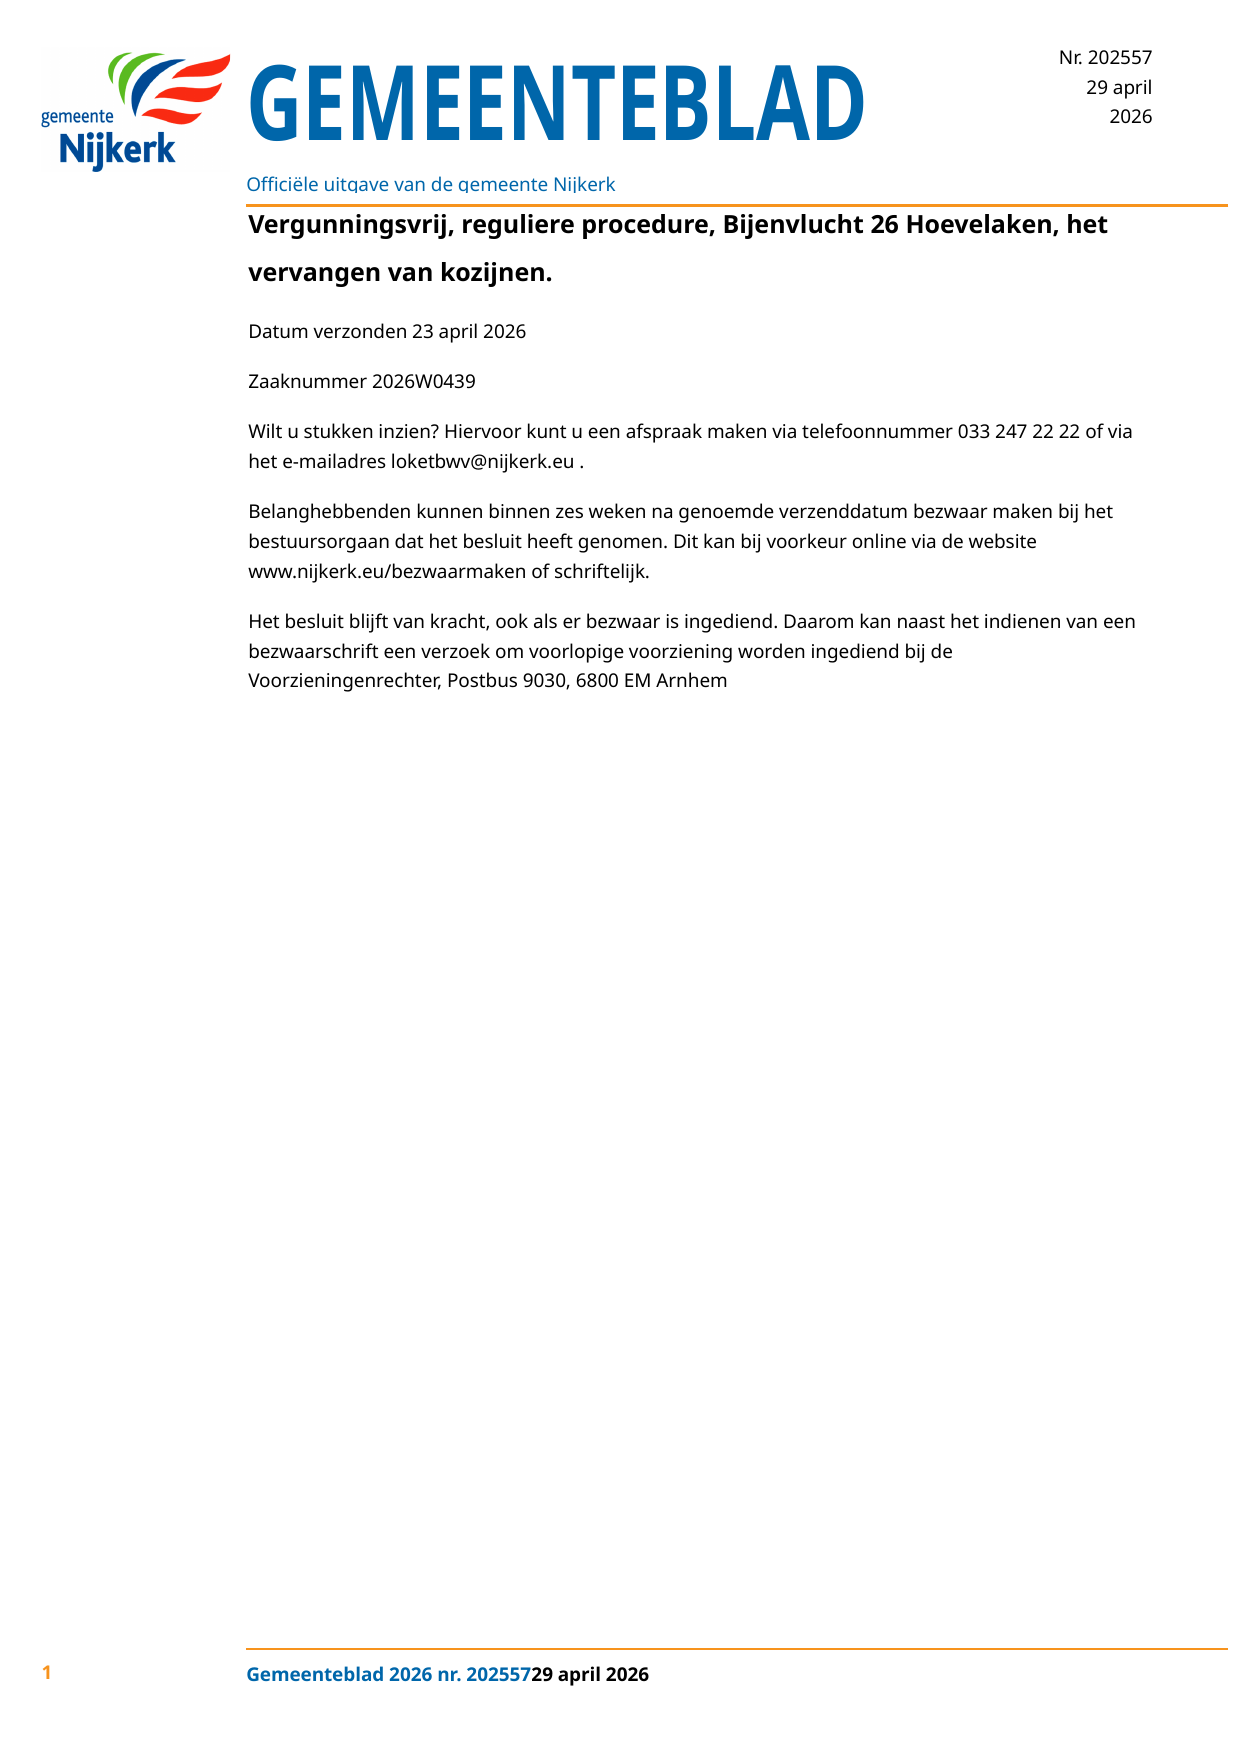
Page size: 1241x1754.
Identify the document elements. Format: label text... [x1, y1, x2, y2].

text Wilt u stukken inzien? Hiervoor kunt u een afspraak maken via telefoonnummer 033 247 22 22 of via het e-mailadres loketbwv@nijkerk.eu . [248, 419, 1152, 474]
text Datum verzonden 23 april 2026 [248, 318, 1152, 344]
text Het besluit blijft van kracht, ook als er bezwaar is ingediend. Daarom kan naast het indienen van een bezwaarschrift een verzoek om voorlopige voorziening worden ingediend bij de Voorzieningenrechter, Postbus 9030, 6800 EM Arnhem [248, 608, 1152, 693]
text Vergunningsvrij, reguliere procedure, Bijenvlucht 26 Hoevelaken, het vervangen van kozijnen. [248, 207, 1152, 288]
text Belanghebbenden kunnen binnen zes weken na genoemde verzenddatum bezwaar maken bij het bestuursorgaan dat het besluit heeft genomen. Dit kan bij voorkeur online via de website www.nijkerk.eu/bezwaarmaken of schriftelijk. [248, 499, 1152, 584]
picture [41, 47, 231, 172]
text Zaaknummer 2026W0439 [248, 368, 1152, 394]
